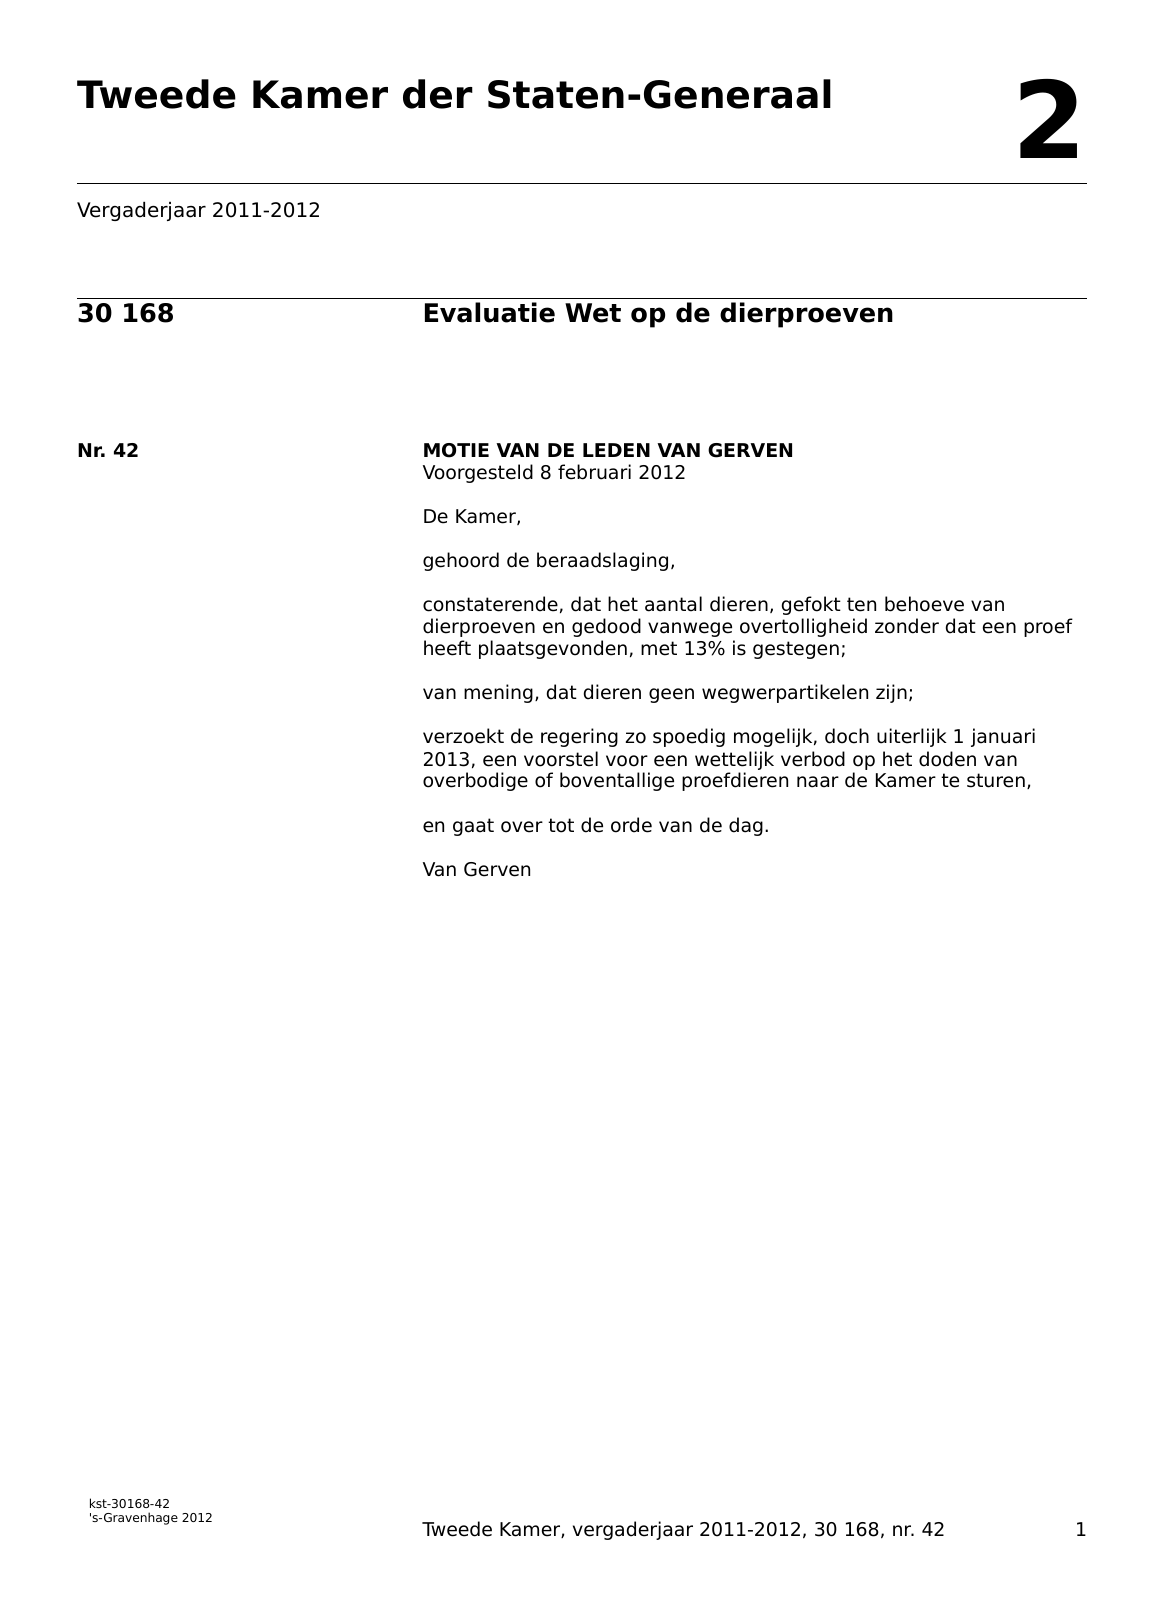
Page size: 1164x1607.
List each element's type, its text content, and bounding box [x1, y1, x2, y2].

text constaterende, dat het aantal dieren, gefokt ten behoeve van dierproeven en gedood vanwege overtolligheid zonder dat een proef heeft plaatsgevonden, met 13% is gestegen; [422, 594, 1087, 660]
text De Kamer, [422, 506, 1087, 528]
text verzoekt de regering zo spoedig mogelijk, doch uiterlijk 1 januari 2013, een voorstel voor een wettelijk verbod op het doden van overbodige of boventallige proefdieren naar de Kamer te sturen, [422, 726, 1087, 792]
subtitle 30 168 Evaluatie Wet op de dierproeven [77, 299, 1087, 329]
text Van Gerven [422, 859, 1087, 881]
text Voorgesteld 8 februari 2012 [422, 462, 1087, 484]
text en gaat over tot de orde van de dag. [422, 814, 1087, 837]
subtitle Nr. 42 MOTIE VAN DE LEDEN VAN GERVEN [77, 440, 1087, 462]
text kst-30168-42 [88, 1497, 323, 1511]
text 's-Gravenhage 2012 [88, 1511, 323, 1525]
table_cell Vergaderjaar 2011-2012 [77, 184, 1087, 298]
text gehoord de beraadslaging, [422, 550, 1087, 572]
table_header Tweede Kamer der Staten-Generaal [77, 59, 886, 183]
text van mening, dat dieren geen wegwerpartikelen zijn; [422, 682, 1087, 704]
table_header 2 [886, 59, 1087, 183]
